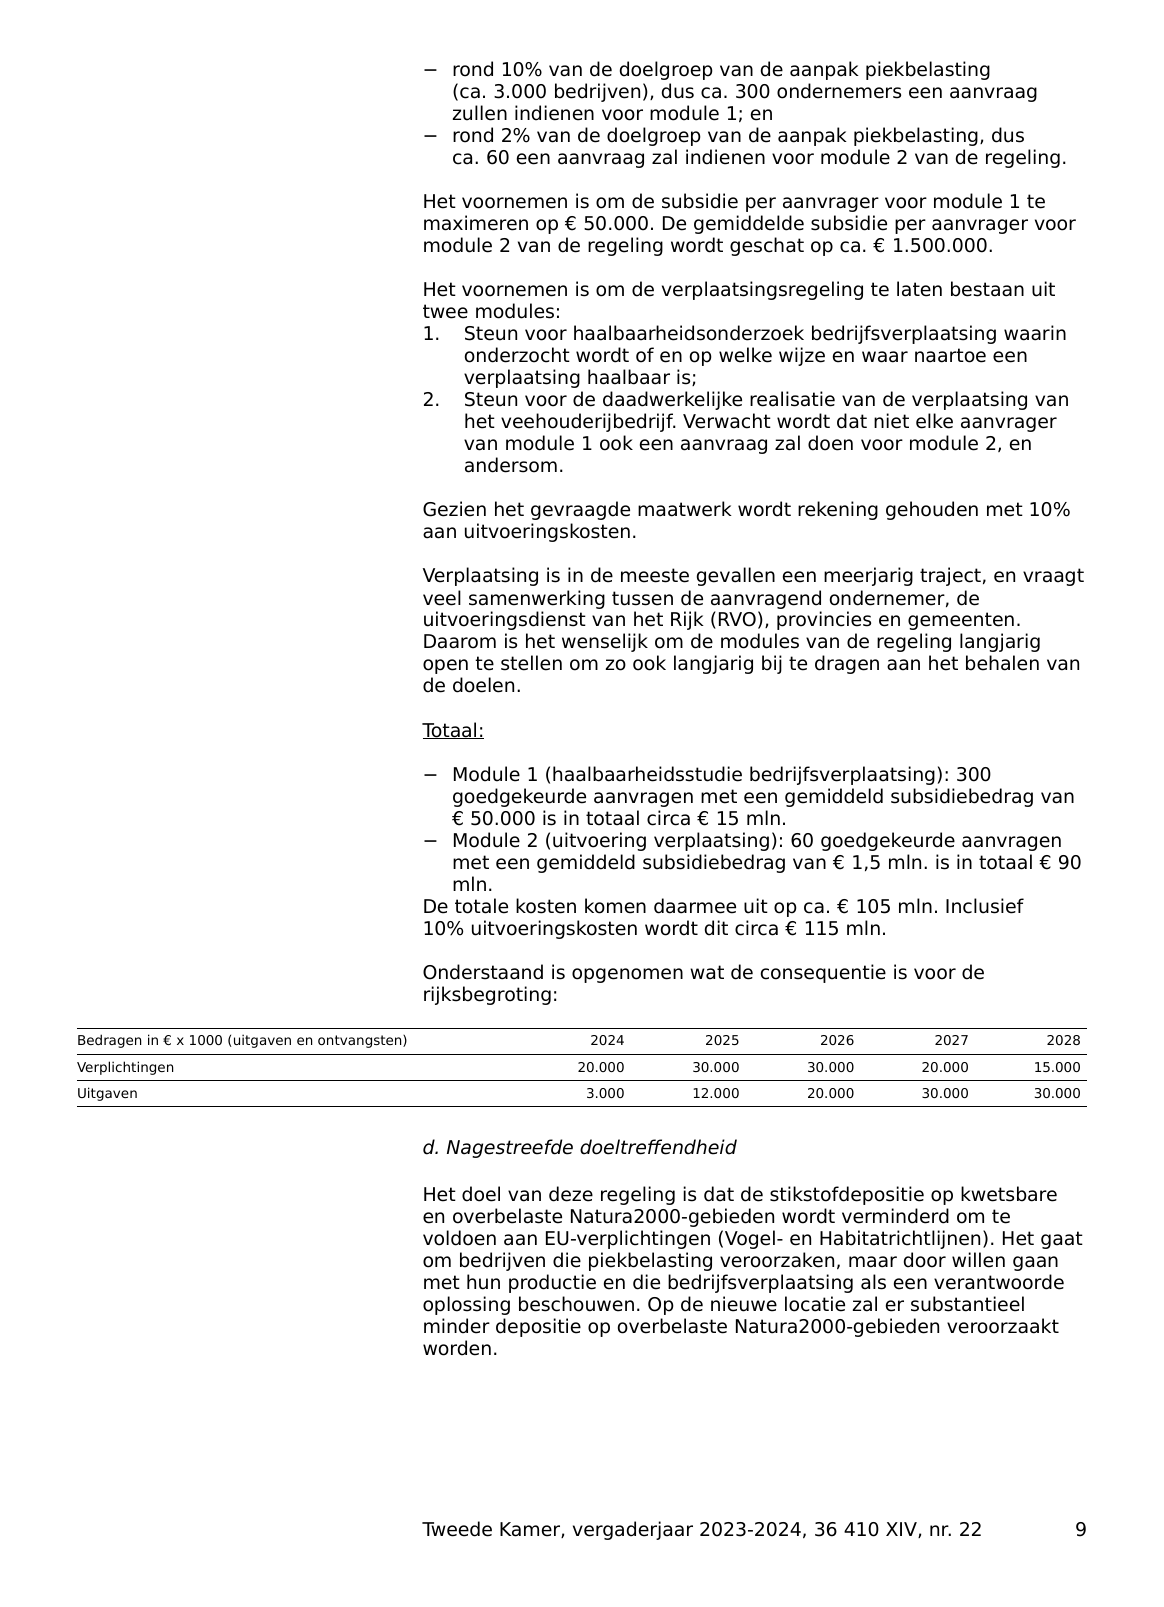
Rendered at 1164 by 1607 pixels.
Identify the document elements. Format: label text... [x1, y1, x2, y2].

text 1. Steun voor haalbaarheidsonderzoek bedrijfsverplaatsing waarin onderzocht wordt of en op welke wijze en waar naartoe een verplaatsing haalbaar is; [422, 323, 1087, 389]
text − rond 10% van de doelgroep van de aanpak piekbelasting (ca. 3.000 bedrijven), dus ca. 300 ondernemers een aanvraag zullen indienen voor module 1; en [422, 59, 1087, 125]
text Het voornemen is om de subsidie per aanvrager voor module 1 te maximeren op € 50.000. De gemiddelde subsidie per aanvrager voor module 2 van de regeling wordt geschat op ca. € 1.500.000. [422, 191, 1087, 257]
table_header 2024 [516, 1029, 630, 1054]
table_cell Verplichtingen [77, 1055, 516, 1080]
table_cell 20.000 [516, 1055, 630, 1080]
table_header 2027 [860, 1029, 975, 1054]
subtitle d. Nagestreefde doeltreffendheid [422, 1137, 1087, 1159]
table_cell Uitgaven [77, 1081, 516, 1106]
text − rond 2% van de doelgroep van de aanpak piekbelasting, dus ca. 60 een aanvraag zal indienen voor module 2 van de regeling. [422, 125, 1087, 169]
table_cell 3.000 [516, 1081, 630, 1106]
text Verplaatsing is in de meeste gevallen een meerjarig traject, en vraagt veel samenwerking tussen de aanvragend ondernemer, de uitvoeringsdienst van het Rijk (RVO), provincies en gemeenten. Daarom is het wenselijk om de modules van de regeling langjarig open te stellen om zo ook langjarig bij te dragen aan het behalen van de doelen. [422, 565, 1087, 697]
subtitle Totaal: [422, 719, 1087, 741]
text − Module 1 (haalbaarheidsstudie bedrijfsverplaatsing): 300 goedgekeurde aanvragen met een gemiddeld subsidiebedrag van € 50.000 is in totaal circa € 15 mln. [422, 764, 1087, 829]
table_header 2026 [745, 1029, 860, 1054]
text Gezien het gevraagde maatwerk wordt rekening gehouden met 10% aan uitvoeringskosten. [422, 499, 1087, 543]
table_cell 12.000 [630, 1081, 745, 1106]
table_cell 30.000 [745, 1055, 860, 1080]
table_header 2025 [630, 1029, 745, 1054]
text Onderstaand is opgenomen wat de consequentie is voor de rijksbegroting: [422, 962, 1087, 1006]
table_header Bedragen in € x 1000 (uitgaven en ontvangsten) [77, 1029, 516, 1054]
text De totale kosten komen daarmee uit op ca. € 105 mln. Inclusief 10% uitvoeringskosten wordt dit circa € 115 mln. [422, 896, 1087, 939]
table_cell 30.000 [630, 1055, 745, 1080]
text Het voornemen is om de verplaatsingsregeling te laten bestaan uit twee modules: [422, 279, 1087, 323]
table_cell 20.000 [860, 1055, 975, 1080]
text 2. Steun voor de daadwerkelijke realisatie van de verplaatsing van het veehouderijbedrijf. Verwacht wordt dat niet elke aanvrager van module 1 ook een aanvraag zal doen voor module 2, en andersom. [422, 389, 1087, 477]
text Het doel van deze regeling is dat de stikstofdepositie op kwetsbare en overbelaste Natura2000-gebieden wordt verminderd om te voldoen aan EU-verplichtingen (Vogel- en Habitatrichtlijnen). Het gaat om bedrijven die piekbelasting veroorzaken, maar door willen gaan met hun productie en die bedrijfsverplaatsing als een verantwoorde oplossing beschouwen. Op de nieuwe locatie zal er substantieel minder depositie op overbelaste Natura2000-gebieden veroorzaakt worden. [422, 1184, 1087, 1360]
text − Module 2 (uitvoering verplaatsing): 60 goedgekeurde aanvragen met een gemiddeld subsidiebedrag van € 1,5 mln. is in totaal € 90 mln. [422, 829, 1087, 896]
table_cell 20.000 [745, 1081, 860, 1106]
table_cell 30.000 [860, 1081, 975, 1106]
table_cell 30.000 [975, 1081, 1087, 1106]
table_cell 15.000 [975, 1055, 1087, 1080]
table_header 2028 [975, 1029, 1087, 1054]
